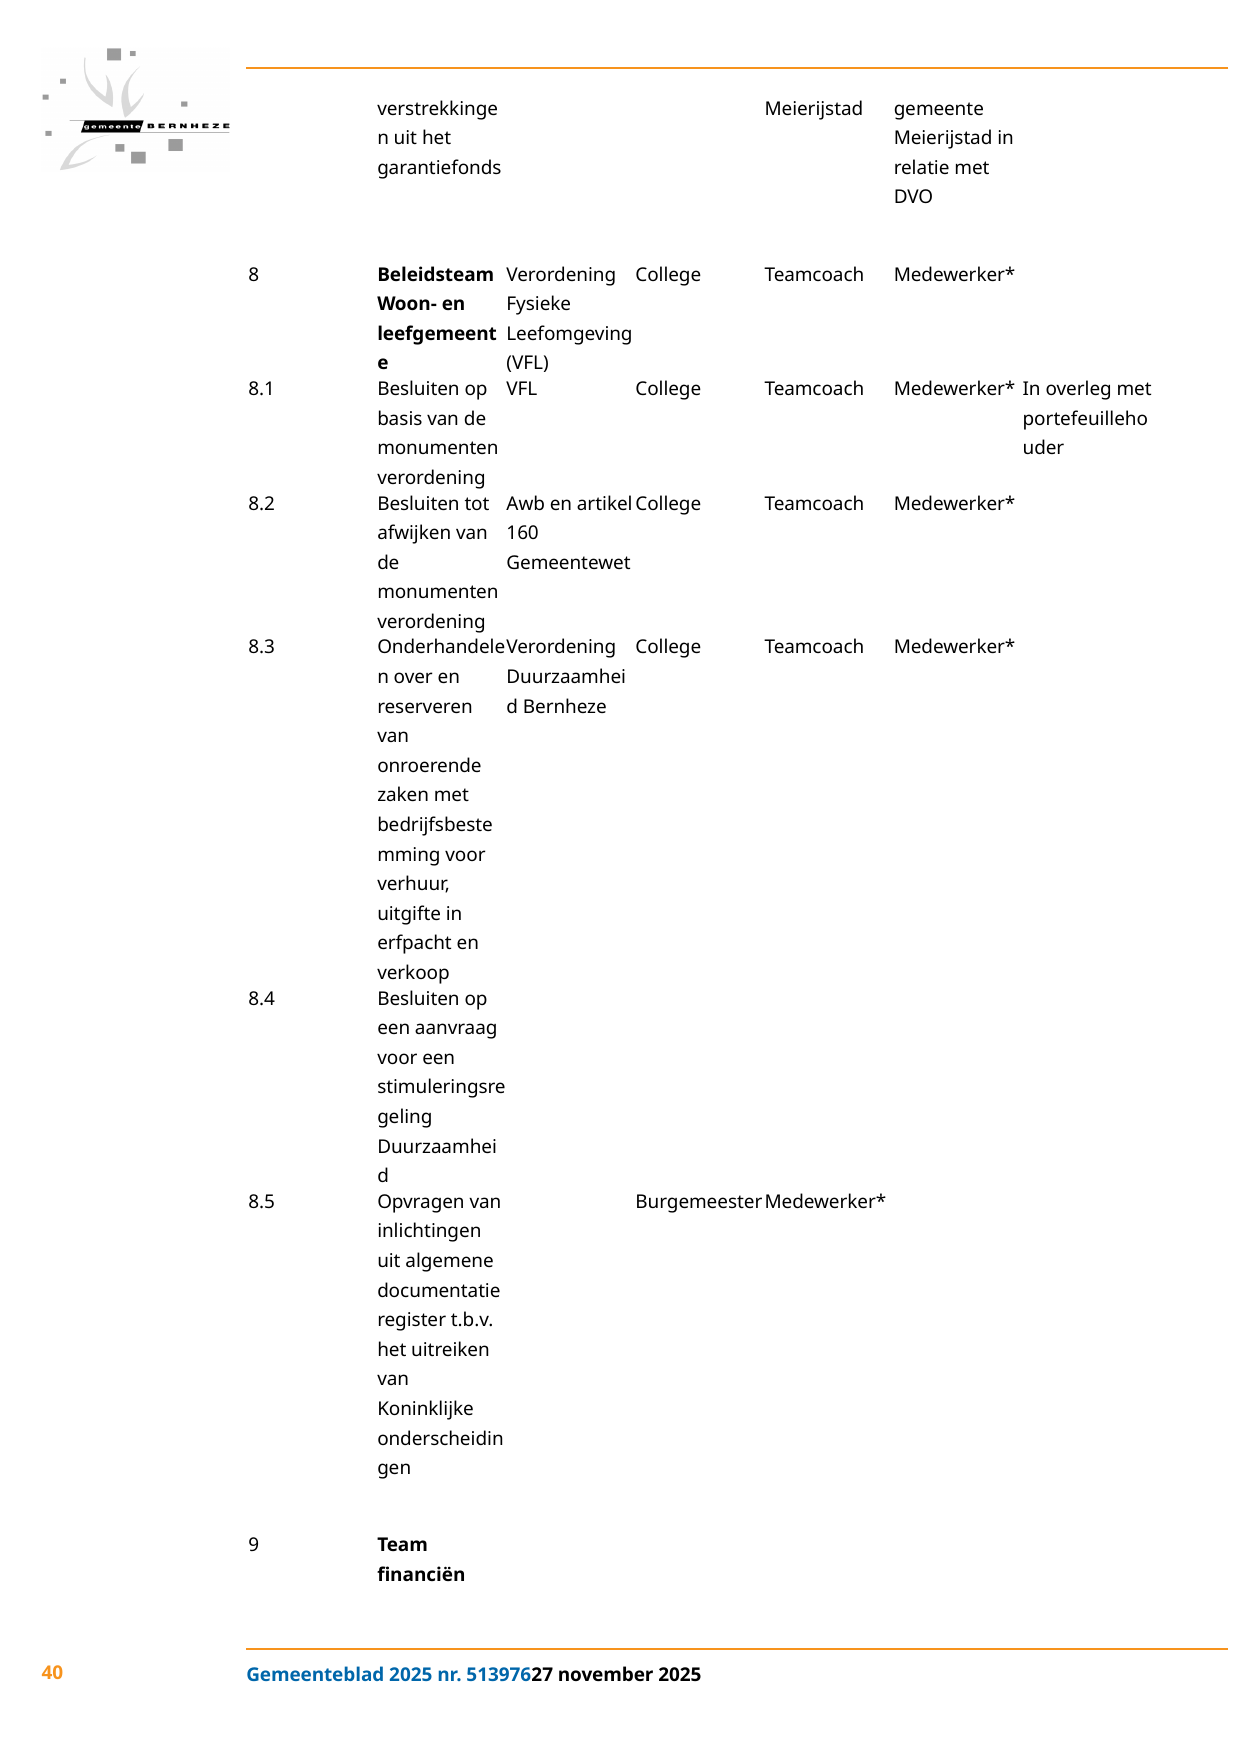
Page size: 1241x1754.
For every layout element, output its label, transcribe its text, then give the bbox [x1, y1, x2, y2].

table_cell [506, 209, 635, 235]
table_cell [894, 1532, 1022, 1587]
table_cell Meierijstad [764, 95, 893, 209]
table_cell Medewerker* [894, 375, 1022, 490]
picture [41, 47, 231, 172]
table_cell [506, 985, 635, 1188]
table_cell [894, 1506, 1022, 1532]
table_cell [1023, 1188, 1152, 1480]
table_cell College [635, 375, 764, 490]
table_cell Medewerker* [764, 1188, 893, 1480]
table_cell Opvragen van inlichtingen uit algemene documentatieregister t.b.v. het uitreiken van Koninklijke onderscheidingen [377, 1188, 506, 1480]
table_cell gemeente Meierijstad in relatie met DVO [894, 95, 1022, 209]
table_cell 8.1 [248, 375, 377, 490]
table_cell [506, 1188, 635, 1480]
table_cell [1023, 95, 1152, 209]
table_cell [894, 1480, 1022, 1506]
table_cell 8.4 [248, 985, 377, 1188]
table_cell Teamcoach [764, 375, 893, 490]
table_cell [894, 985, 1022, 1188]
table_cell In overleg met portefeuillehouder [1023, 375, 1152, 490]
table_cell Verordening Fysieke Leefomgeving (VFL) [506, 261, 635, 375]
table_cell Teamcoach [764, 261, 893, 375]
table_cell 8.5 [248, 1188, 377, 1480]
table_cell [506, 235, 635, 261]
table_cell Medewerker* [894, 261, 1022, 375]
table_cell [248, 209, 377, 235]
table_cell verstrekkingen uit het garantiefonds [377, 95, 506, 209]
table_cell [377, 1506, 506, 1532]
table_cell [506, 95, 635, 209]
table_cell College [635, 261, 764, 375]
table_cell [377, 235, 506, 261]
table_cell [1023, 490, 1152, 634]
table_cell [764, 209, 893, 235]
table_cell [635, 209, 764, 235]
table_cell College [635, 490, 764, 634]
table_cell [635, 1532, 764, 1587]
table_cell [1023, 261, 1152, 375]
table_cell [1023, 1506, 1152, 1532]
table_cell Beleidsteam Woon- en leefgemeente [377, 261, 506, 375]
table_cell [1023, 1532, 1152, 1587]
table_cell Burgemeester [635, 1188, 764, 1480]
table_cell [1023, 985, 1152, 1188]
table_cell [1023, 1480, 1152, 1506]
table_cell [764, 985, 893, 1188]
table_cell College [635, 634, 764, 985]
table_cell [377, 1480, 506, 1506]
table_cell 9 [248, 1532, 377, 1587]
table_cell [635, 95, 764, 209]
table_cell [635, 985, 764, 1188]
table_cell Team financiën [377, 1532, 506, 1587]
table_cell [506, 1532, 635, 1587]
table_cell [894, 1188, 1022, 1480]
table_cell Teamcoach [764, 490, 893, 634]
table_cell [764, 1532, 893, 1587]
table_cell Verordening Duurzaamheid Bernheze [506, 634, 635, 985]
table_cell Medewerker* [894, 634, 1022, 985]
table_cell [1023, 634, 1152, 985]
table_cell VFL [506, 375, 635, 490]
table_cell [764, 1506, 893, 1532]
table_cell [1023, 209, 1152, 235]
table_cell [1023, 235, 1152, 261]
table_cell Besluiten op basis van de monumentenverordening [377, 375, 506, 490]
table_cell [764, 235, 893, 261]
table_cell [248, 1506, 377, 1532]
table_cell 8.2 [248, 490, 377, 634]
table_cell Besluiten op een aanvraag voor een stimuleringsregeling Duurzaamheid [377, 985, 506, 1188]
table_cell [377, 209, 506, 235]
table_cell [635, 1480, 764, 1506]
table_cell [506, 1480, 635, 1506]
table_cell [635, 235, 764, 261]
table_cell Besluiten tot afwijken van de monumentenverordening [377, 490, 506, 634]
table_cell [635, 1506, 764, 1532]
table_cell Teamcoach [764, 634, 893, 985]
table_cell [506, 1506, 635, 1532]
table_cell Awb en artikel 160 Gemeentewet [506, 490, 635, 634]
table_cell [894, 235, 1022, 261]
table_cell [248, 1480, 377, 1506]
table_cell 8.3 [248, 634, 377, 985]
table_cell [248, 235, 377, 261]
table_cell Onderhandelen over en reserveren van onroerende zaken met bedrijfsbestemming voor verhuur, uitgifte in erfpacht en verkoop [377, 634, 506, 985]
table_cell Medewerker* [894, 490, 1022, 634]
table_cell [894, 209, 1022, 235]
table_cell [248, 95, 377, 209]
table_cell [764, 1480, 893, 1506]
table_cell 8 [248, 261, 377, 375]
